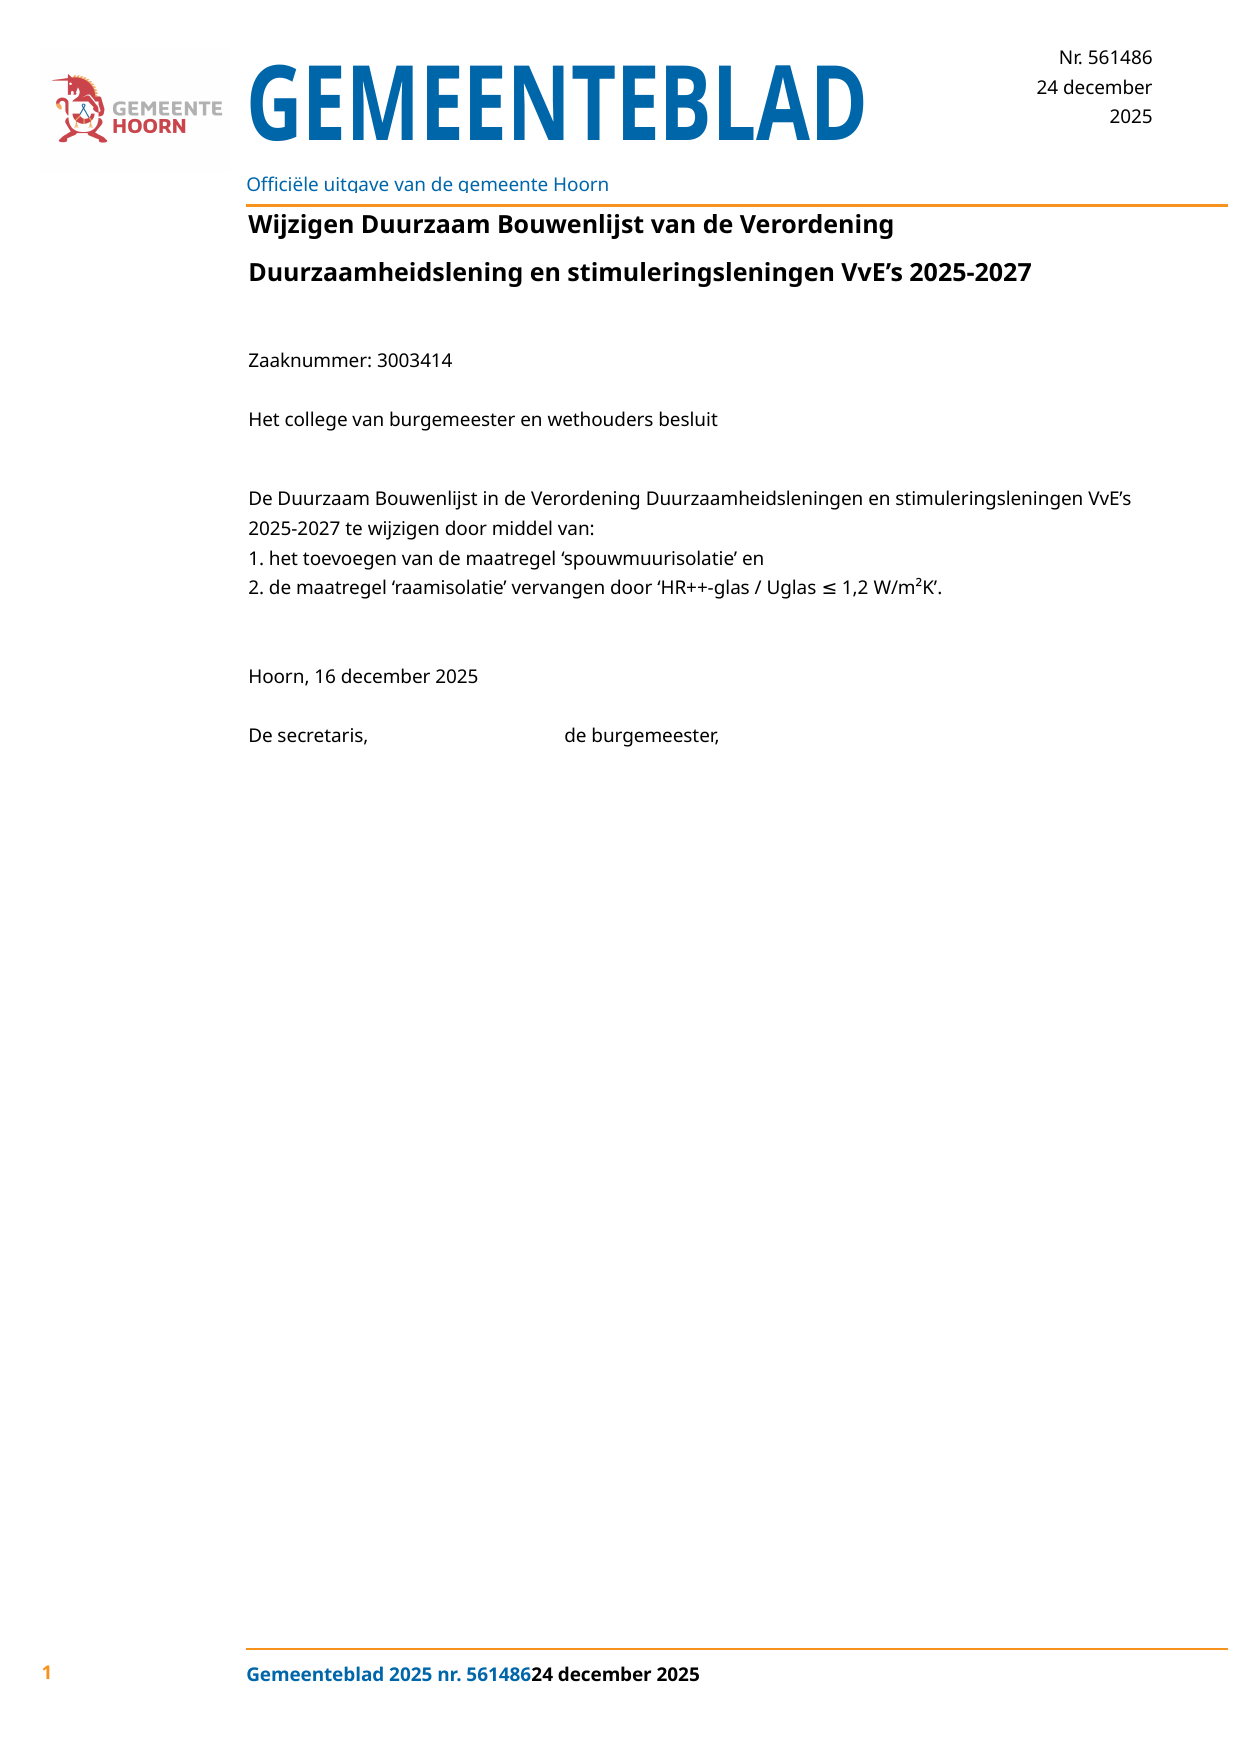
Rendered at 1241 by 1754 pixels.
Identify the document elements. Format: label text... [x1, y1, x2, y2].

text De secretaris, de burgemeester, [248, 722, 1152, 748]
picture [41, 47, 231, 172]
text De Duurzaam Bouwenlijst in de Verordening Duurzaamheidsleningen en stimuleringsleningen VvE’s 2025-2027 te wijzigen door middel van: [248, 486, 1152, 541]
text Hoorn, 16 december 2025 [248, 663, 1152, 689]
text 1. het toevoegen van de maatregel ‘spouwmuurisolatie’ en [248, 545, 1152, 570]
text Wijzigen Duurzaam Bouwenlijst van de Verordening Duurzaamheidslening en stimuleringsleningen VvE’s 2025-2027 [248, 207, 1152, 288]
text 2. de maatregel ‘raamisolatie’ vervangen door ‘HR++-glas / Uglas ≤ 1,2 W/m²K’. [248, 574, 1152, 600]
text Zaaknummer: 3003414 [248, 347, 1152, 373]
text Het college van burgemeester en wethouders besluit [248, 407, 1152, 432]
